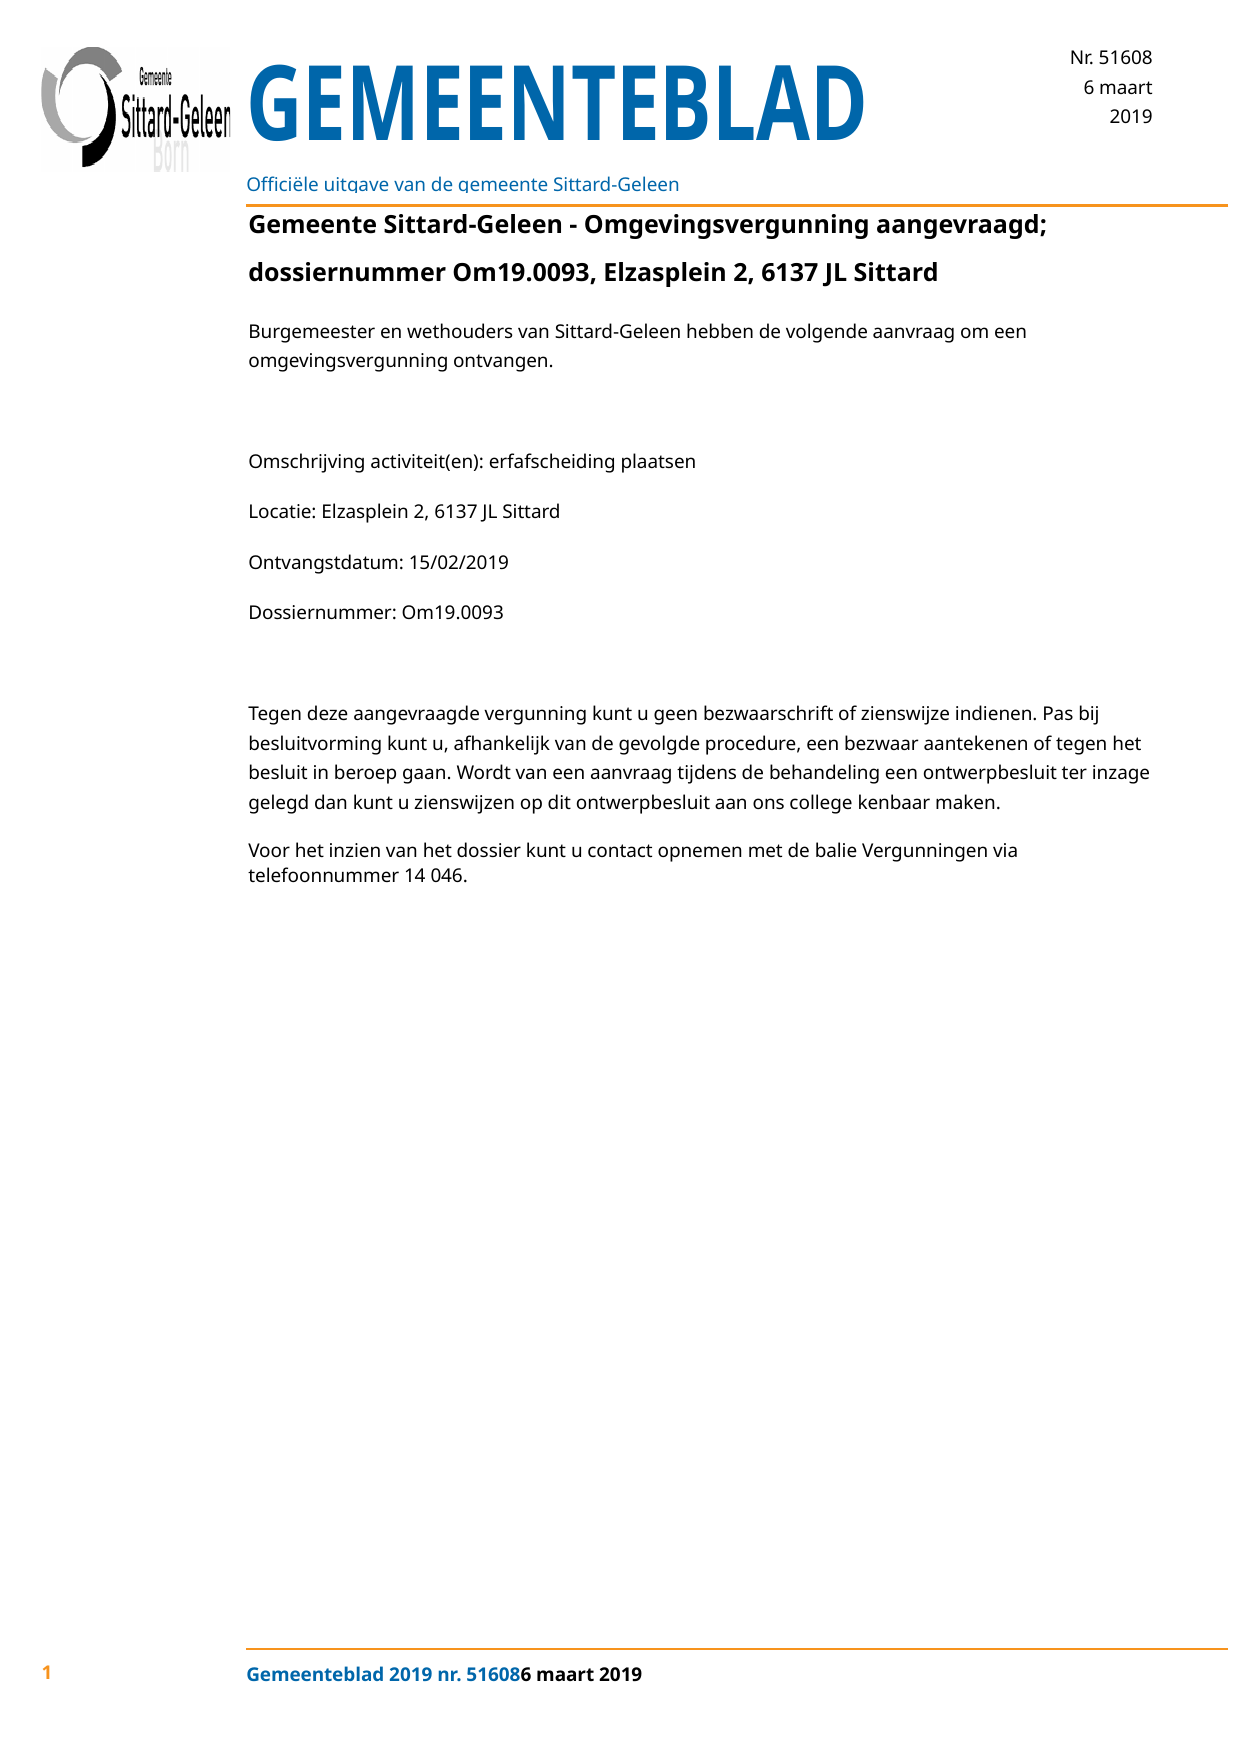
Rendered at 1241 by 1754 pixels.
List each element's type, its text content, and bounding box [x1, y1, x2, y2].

text Ontvangstdatum: 15/02/2019 [248, 549, 1152, 575]
text Tegen deze aangevraagde vergunning kunt u geen bezwaarschrift of zienswijze indienen. Pas bij besluitvorming kunt u, afhankelijk van de gevolgde procedure, een bezwaar aantekenen of tegen het besluit in beroep gaan. Wordt van een aanvraag tijdens de behandeling een ontwerpbesluit ter inzage gelegd dan kunt u zienswijzen op dit ontwerpbesluit aan ons college kenbaar maken. [248, 700, 1152, 815]
text Voor het inzien van het dossier kunt u contact opnemen met de balie Vergunningen via telefoonnummer 14 046. [248, 837, 1152, 888]
text Locatie: Elzasplein 2, 6137 JL Sittard [248, 499, 1152, 524]
text Dossiernummer: Om19.0093 [248, 599, 1152, 625]
text Burgemeester en wethouders van Sittard-Geleen hebben de volgende aanvraag om een omgevingsvergunning ontvangen. [248, 318, 1152, 373]
picture [41, 47, 231, 172]
text Omschrijving activiteit(en): erfafscheiding plaatsen [248, 448, 1152, 474]
text Gemeente Sittard-Geleen - Omgevingsvergunning aangevraagd; dossiernummer Om19.0093, Elzasplein 2, 6137 JL Sittard [248, 207, 1152, 288]
